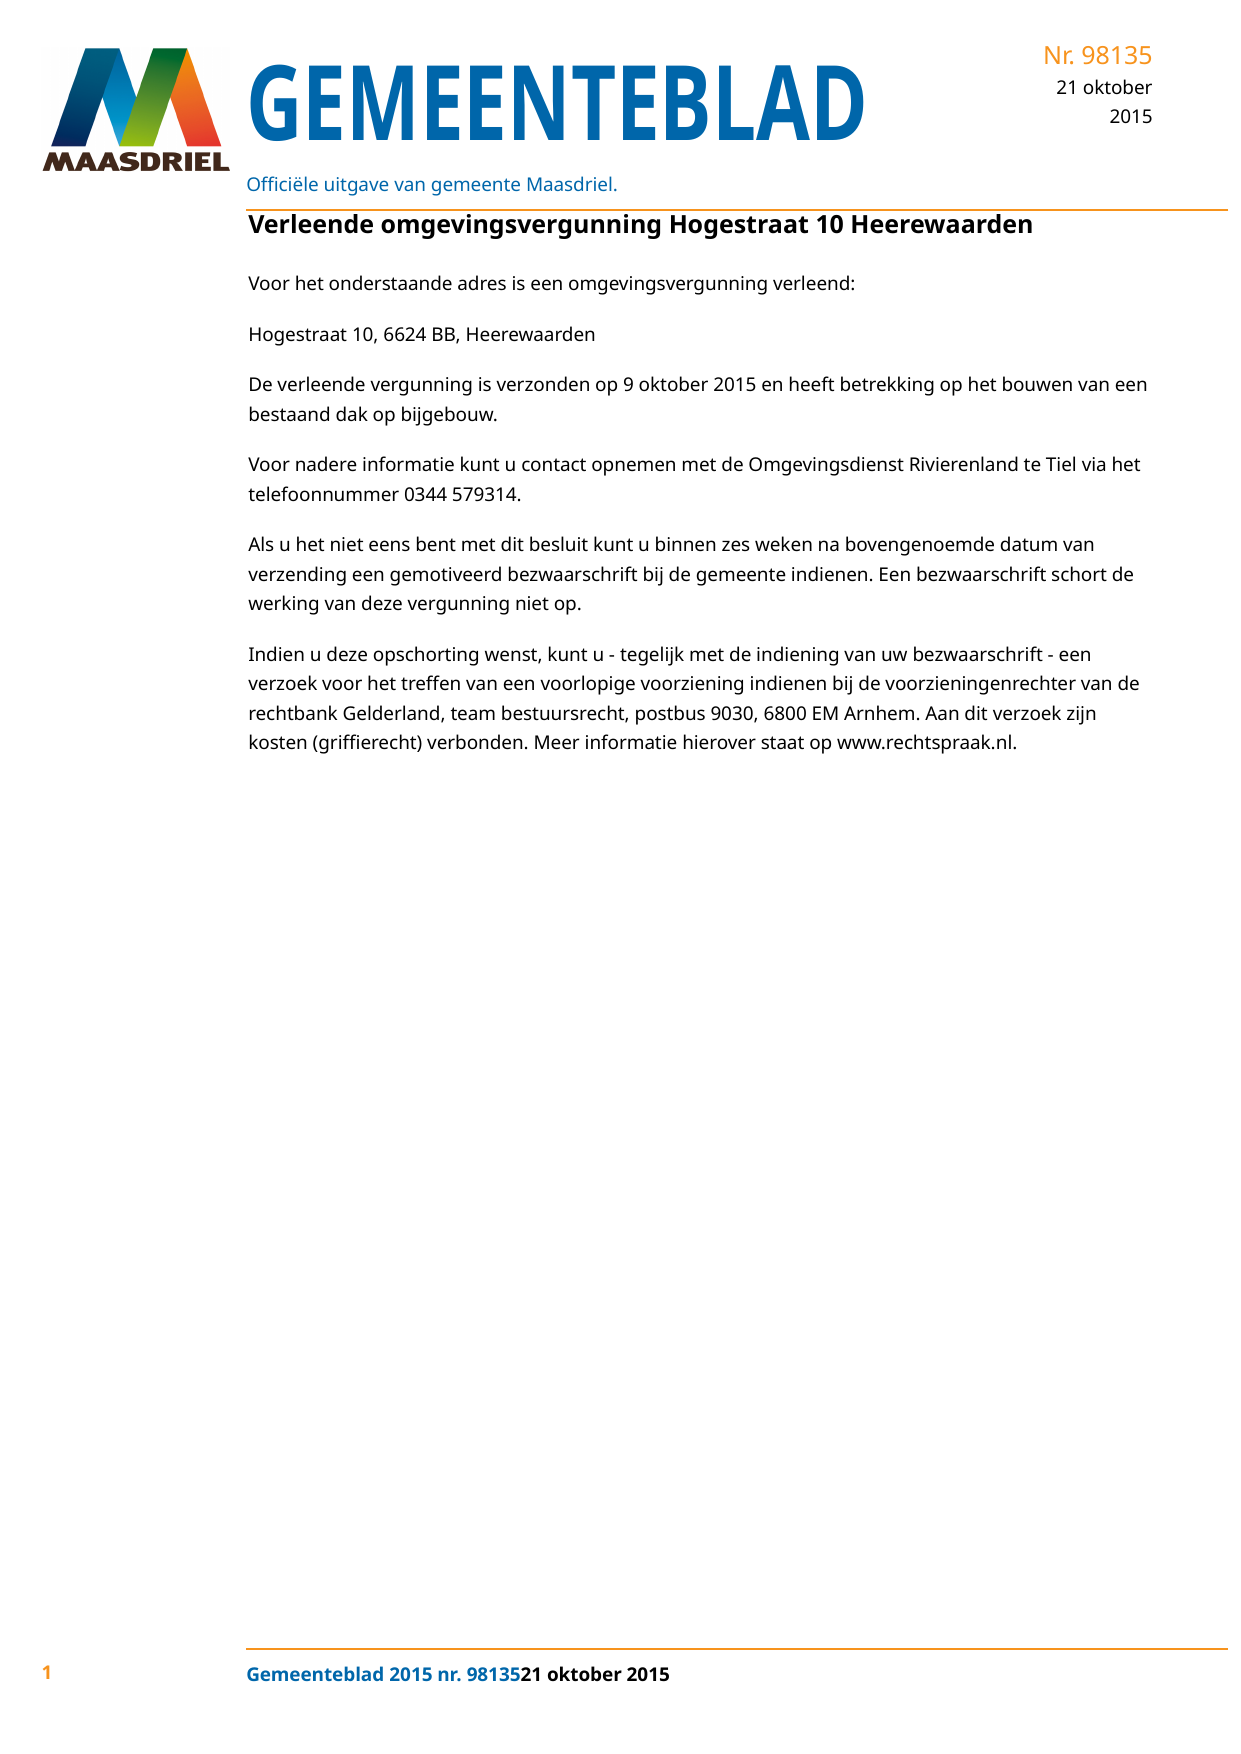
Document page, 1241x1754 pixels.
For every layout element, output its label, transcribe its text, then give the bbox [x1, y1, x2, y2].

text Verleende omgevingsvergunning Hogestraat 10 Heerewaarden [248, 211, 1152, 241]
text De verleende vergunning is verzonden op 9 oktober 2015 en heeft betrekking op het bouwen van een bestaand dak op bijgebouw. [248, 371, 1152, 426]
text Voor nadere informatie kunt u contact opnemen met de Omgevingsdienst Rivierenland te Tiel via het telefoonnummer 0344 579314. [248, 451, 1152, 506]
picture [41, 47, 231, 172]
text Voor het onderstaande adres is een omgevingsvergunning verleend: [248, 270, 1152, 296]
text Als u het niet eens bent met dit besluit kunt u binnen zes weken na bovengenoemde datum van verzending een gemotiveerd bezwaarschrift bij de gemeente indienen. Een bezwaarschrift schort de werking van deze vergunning niet op. [248, 531, 1152, 616]
text Hogestraat 10, 6624 BB, Heerewaarden [248, 321, 1152, 346]
text Indien u deze opschorting wenst, kunt u - tegelijk met de indiening van uw bezwaarschrift - een verzoek voor het treffen van een voorlopige voorziening indienen bij de voorzieningenrechter van de rechtbank Gelderland, team bestuursrecht, postbus 9030, 6800 EM Arnhem. Aan dit verzoek zijn kosten (griffierecht) verbonden. Meer informatie hierover staat op www.rechtspraak.nl. [248, 641, 1152, 755]
